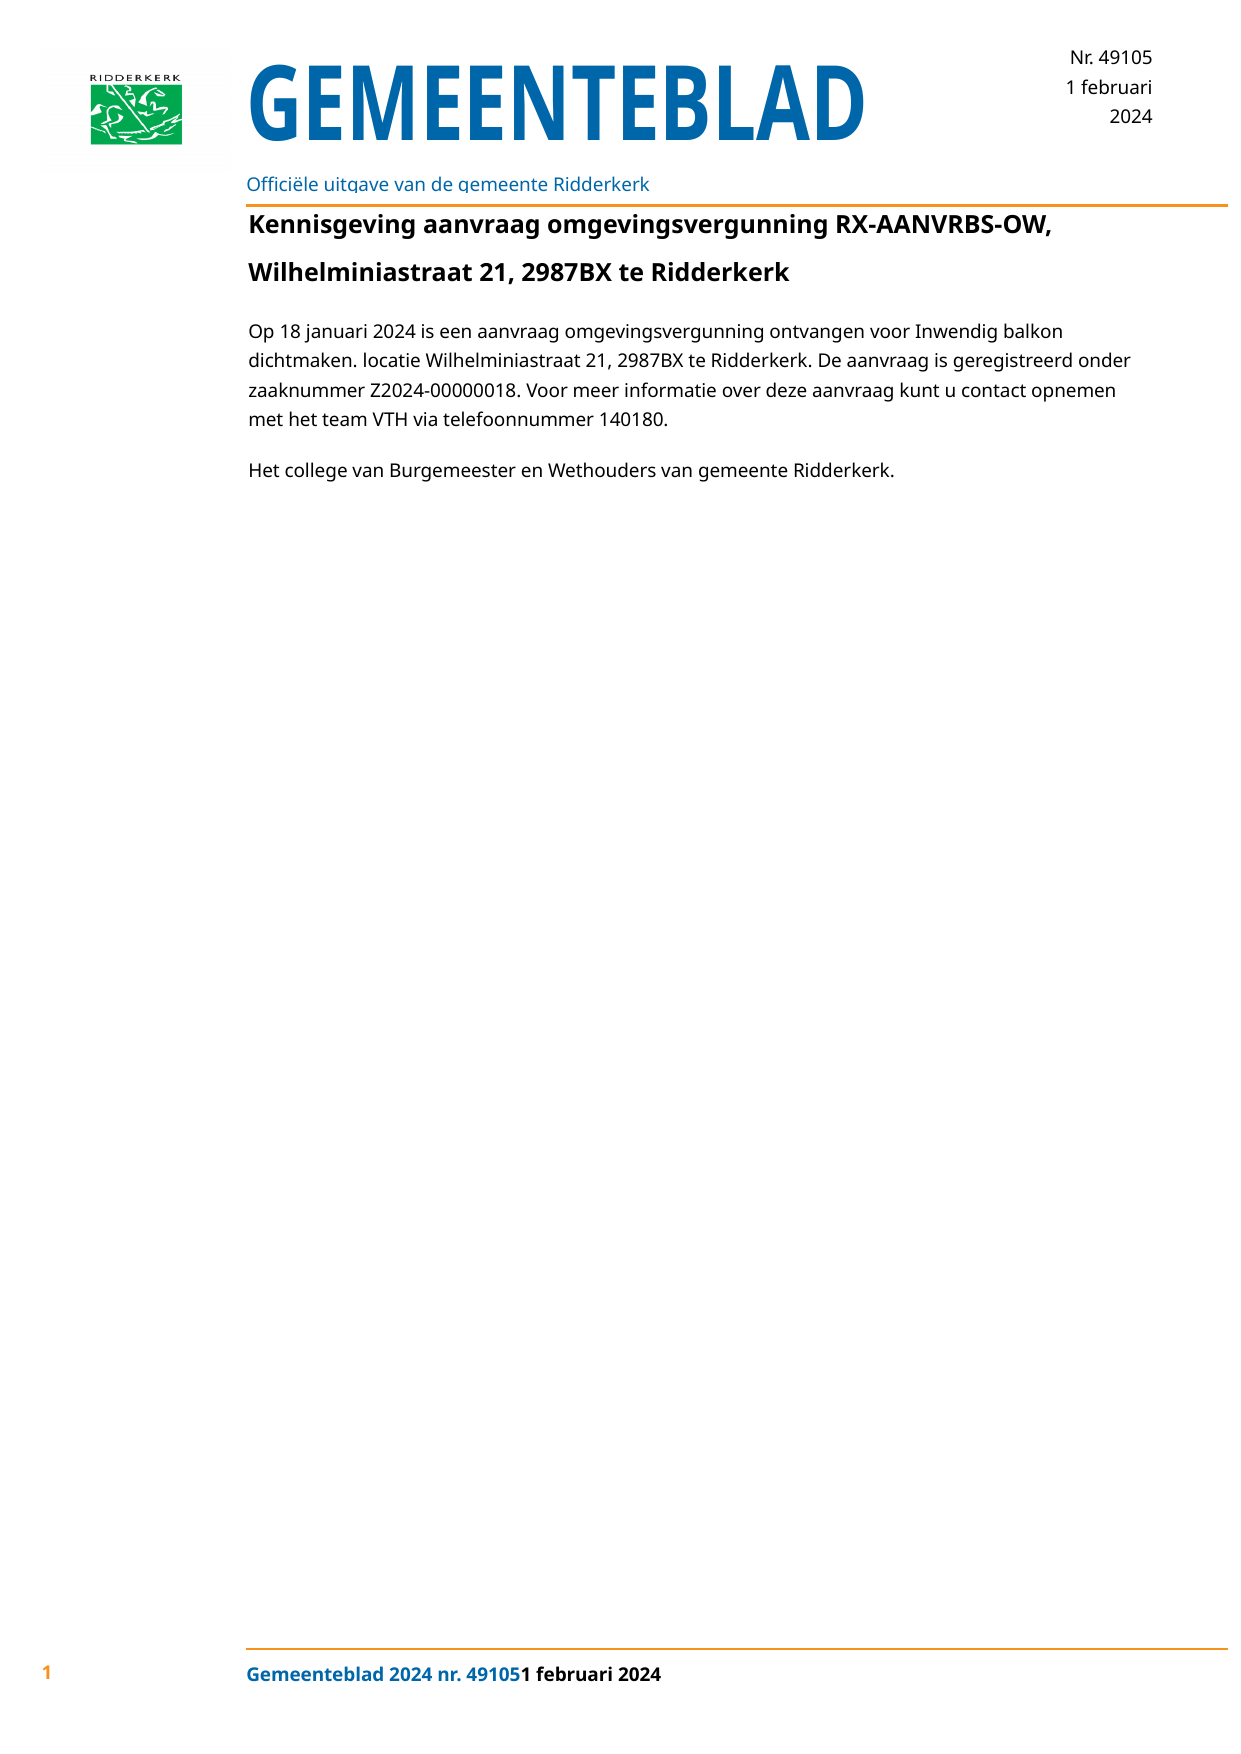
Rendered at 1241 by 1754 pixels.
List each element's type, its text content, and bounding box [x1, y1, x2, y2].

text Kennisgeving aanvraag omgevingsvergunning RX-AANVRBS-OW, Wilhelminiastraat 21, 2987BX te Ridderkerk [248, 207, 1152, 288]
text Het college van Burgemeester en Wethouders van gemeente Ridderkerk. [248, 457, 1152, 483]
picture [41, 47, 231, 172]
text Op 18 januari 2024 is een aanvraag omgevingsvergunning ontvangen voor Inwendig balkon dichtmaken. locatie Wilhelminiastraat 21, 2987BX te Ridderkerk. De aanvraag is geregistreerd onder zaaknummer Z2024-00000018. Voor meer informatie over deze aanvraag kunt u contact opnemen met het team VTH via telefoonnummer 140180. [248, 318, 1152, 432]
